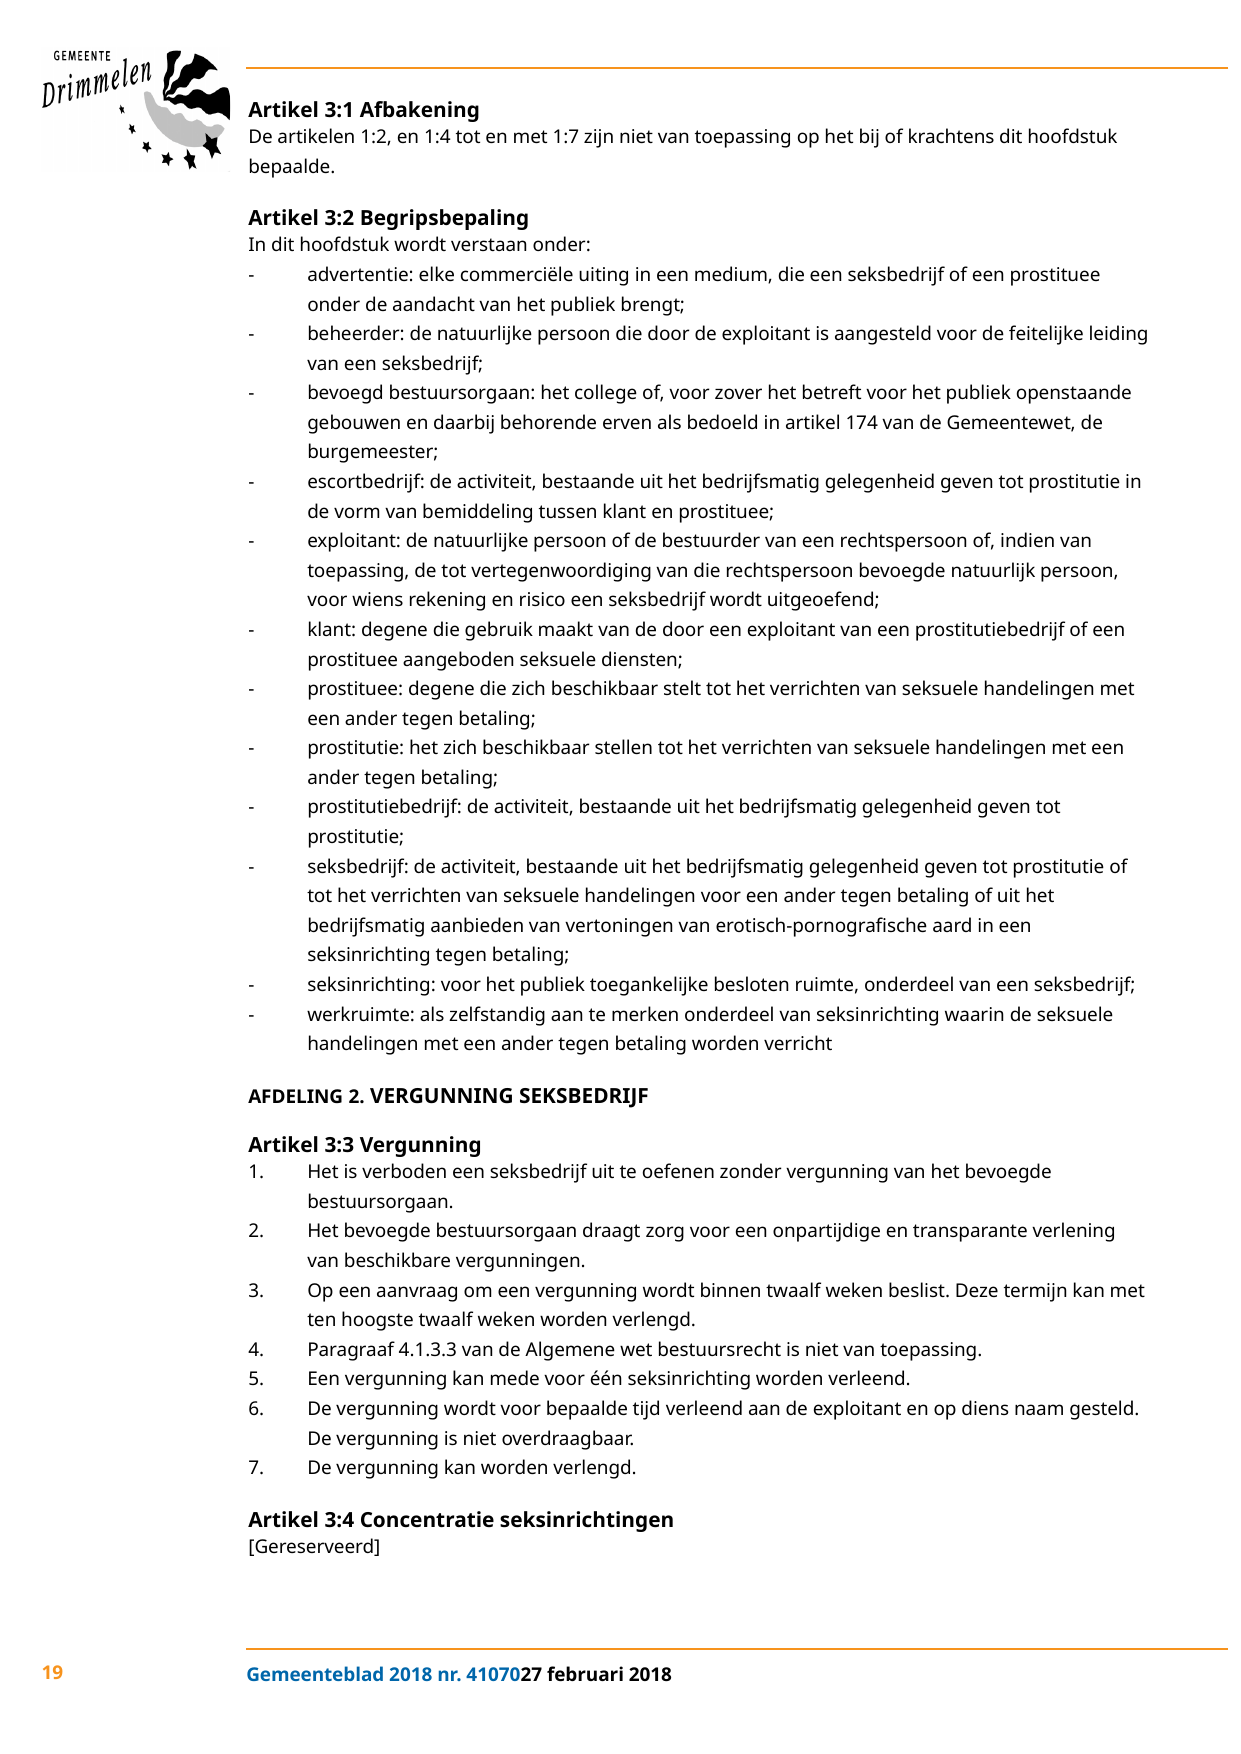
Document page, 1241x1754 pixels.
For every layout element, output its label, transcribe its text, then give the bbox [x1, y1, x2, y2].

list seksinrichting: voor het publiek toegankelijke besloten ruimte, onderdeel van een seksbedrijf; [248, 971, 1152, 997]
list Een vergunning kan mede voor één seksinrichting worden verleend. [248, 1366, 1152, 1391]
list werkruimte: als zelfstandig aan te merken onderdeel van seksinrichting waarin de seksuele handelingen met een ander tegen betaling worden verricht [248, 1001, 1152, 1056]
list Het is verboden een seksbedrijf uit te oefenen zonder vergunning van het bevoegde bestuursorgaan. [248, 1158, 1152, 1214]
list klant: degene die gebruik maakt van de door een exploitant van een prostitutiebedrijf of een prostituee aangeboden seksuele diensten; [248, 616, 1152, 672]
list bevoegd bestuursorgaan: het college of, voor zover het betreft voor het publiek openstaande gebouwen en daarbij behorende erven als bedoeld in artikel 174 van de Gemeentewet, de burgemeester; [248, 379, 1152, 464]
list escortbedrijf: de activiteit, bestaande uit het bedrijfsmatig gelegenheid geven tot prostitutie in de vorm van bemiddeling tussen klant en prostituee; [248, 468, 1152, 524]
list prostituee: degene die zich beschikbaar stelt tot het verrichten van seksuele handelingen met een ander tegen betaling; [248, 675, 1152, 731]
list Op een aanvraag om een vergunning wordt binnen twaalf weken beslist. Deze termijn kan met ten hoogste twaalf weken worden verlengd. [248, 1277, 1152, 1332]
list prostitutiebedrijf: de activiteit, bestaande uit het bedrijfsmatig gelegenheid geven tot prostitutie; [248, 794, 1152, 849]
list beheerder: de natuurlijke persoon die door de exploitant is aangesteld voor de feitelijke leiding van een seksbedrijf; [248, 320, 1152, 376]
text Artikel 3:4 Concentratie seksinrichtingen [248, 1505, 1152, 1533]
list De vergunning wordt voor bepaalde tijd verleend aan de exploitant en op diens naam gesteld. De vergunning is niet overdraagbaar. [248, 1395, 1152, 1450]
text Artikel 3:3 Vergunning [248, 1130, 1152, 1158]
list advertentie: elke commerciële uiting in een medium, die een seksbedrijf of een prostituee onder de aandacht van het publiek brengt; [248, 261, 1152, 317]
list prostitutie: het zich beschikbaar stellen tot het verrichten van seksuele handelingen met een ander tegen betaling; [248, 734, 1152, 790]
list Het bevoegde bestuursorgaan draagt zorg voor een onpartijdige en transparante verlening van beschikbare vergunningen. [248, 1218, 1152, 1273]
list De vergunning kan worden verlengd. [248, 1454, 1152, 1480]
list Paragraaf 4.1.3.3 van de Algemene wet bestuursrecht is niet van toepassing. [248, 1336, 1152, 1362]
text Artikel 3:1 Afbakening [248, 95, 1152, 123]
list seksbedrijf: de activiteit, bestaande uit het bedrijfsmatig gelegenheid geven tot prostitutie of tot het verrichten van seksuele handelingen voor een ander tegen betaling of uit het bedrijfsmatig aanbieden van vertoningen van erotisch-pornografische aard in een seksinrichting tegen betaling; [248, 853, 1152, 967]
text [Gereserveerd] [248, 1533, 1152, 1559]
text Artikel 3:2 Begripsbepaling [248, 203, 1152, 232]
text In dit hoofdstuk wordt verstaan onder: [248, 232, 1152, 257]
picture [41, 47, 231, 172]
text De artikelen 1:2, en 1:4 tot en met 1:7 zijn niet van toepassing op het bij of krachtens dit hoofdstuk bepaalde. [248, 123, 1152, 178]
text AFDELING 2. VERGUNNING SEKSBEDRIJF [248, 1081, 1152, 1109]
list exploitant: de natuurlijke persoon of de bestuurder van een rechtspersoon of, indien van toepassing, de tot vertegenwoordiging van die rechtspersoon bevoegde natuurlijk persoon, voor wiens rekening en risico een seksbedrijf wordt uitgeoefend; [248, 527, 1152, 612]
